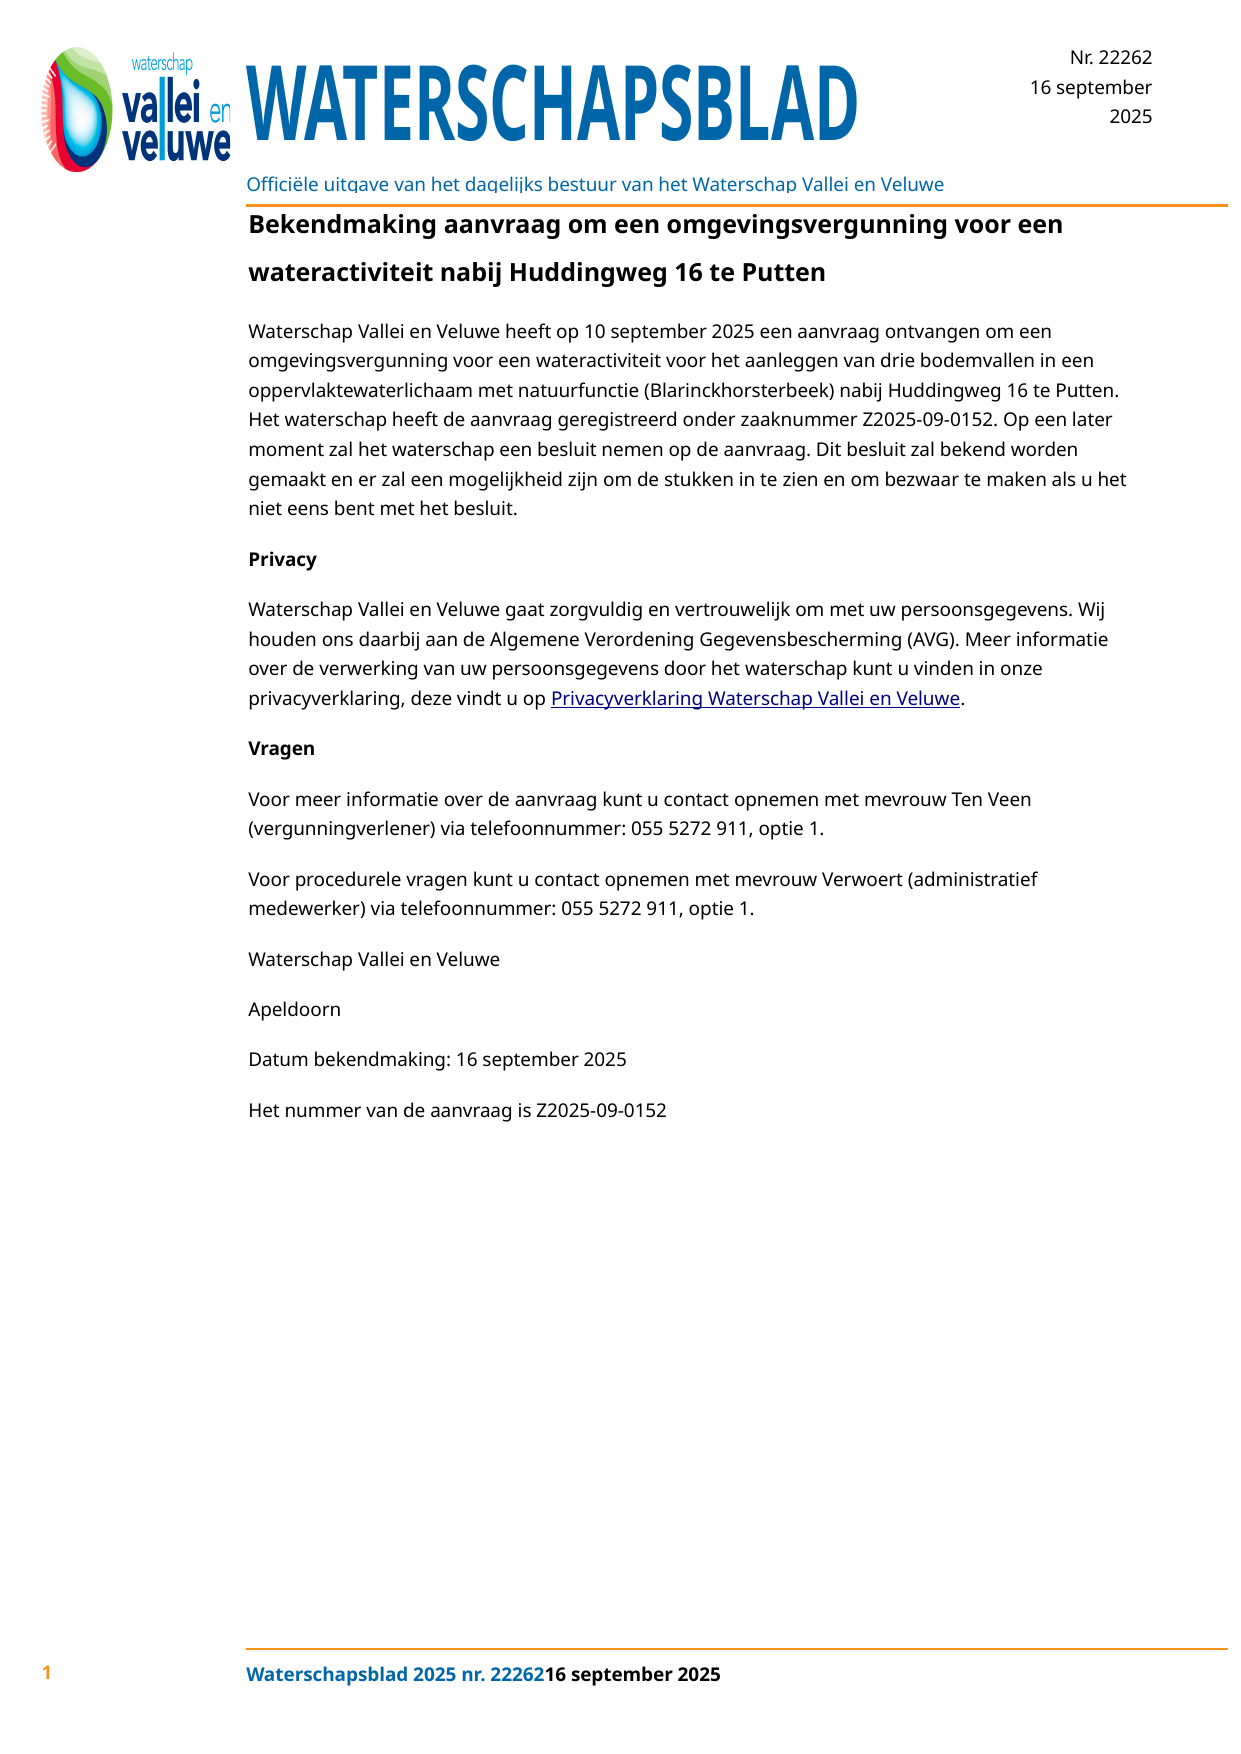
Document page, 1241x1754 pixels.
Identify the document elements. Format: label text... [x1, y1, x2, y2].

picture [41, 47, 231, 172]
text Voor meer informatie over de aanvraag kunt u contact opnemen met mevrouw Ten Veen (vergunningverlener) via telefoonnummer: 055 5272 911, optie 1. [248, 786, 1152, 841]
text Datum bekendmaking: 16 september 2025 [248, 1047, 1152, 1072]
text Bekendmaking aanvraag om een omgevingsvergunning voor een wateractiviteit nabij Huddingweg 16 te Putten [248, 207, 1152, 288]
text Apeldoorn [248, 996, 1152, 1022]
text Privacy [248, 546, 1152, 572]
text Vragen [248, 735, 1152, 761]
text Waterschap Vallei en Veluwe heeft op 10 september 2025 een aanvraag ontvangen om een omgevingsvergunning voor een wateractiviteit voor het aanleggen van drie bodemvallen in een oppervlaktewaterlichaam met natuurfunctie (Blarinckhorsterbeek) nabij Huddingweg 16 te Putten. Het waterschap heeft de aanvraag geregistreerd onder zaaknummer Z2025-09-0152. Op een later moment zal het waterschap een besluit nemen op de aanvraag. Dit besluit zal bekend worden gemaakt en er zal een mogelijkheid zijn om de stukken in te zien en om bezwaar te maken als u het niet eens bent met het besluit. [248, 318, 1152, 521]
text Waterschap Vallei en Veluwe [248, 946, 1152, 972]
text Voor procedurele vragen kunt u contact opnemen met mevrouw Verwoert (administratief medewerker) via telefoonnummer: 055 5272 911, optie 1. [248, 866, 1152, 921]
text Het nummer van de aanvraag is Z2025-09-0152 [248, 1097, 1152, 1123]
text Waterschap Vallei en Veluwe gaat zorgvuldig en vertrouwelijk om met uw persoonsgegevens. Wij houden ons daarbij aan de Algemene Verordening Gegevensbescherming (AVG). Meer informatie over de verwerking van uw persoonsgegevens door het waterschap kunt u vinden in onze privacyverklaring, deze vindt u op Privacyverklaring Waterschap Vallei en Veluwe. [248, 596, 1152, 711]
